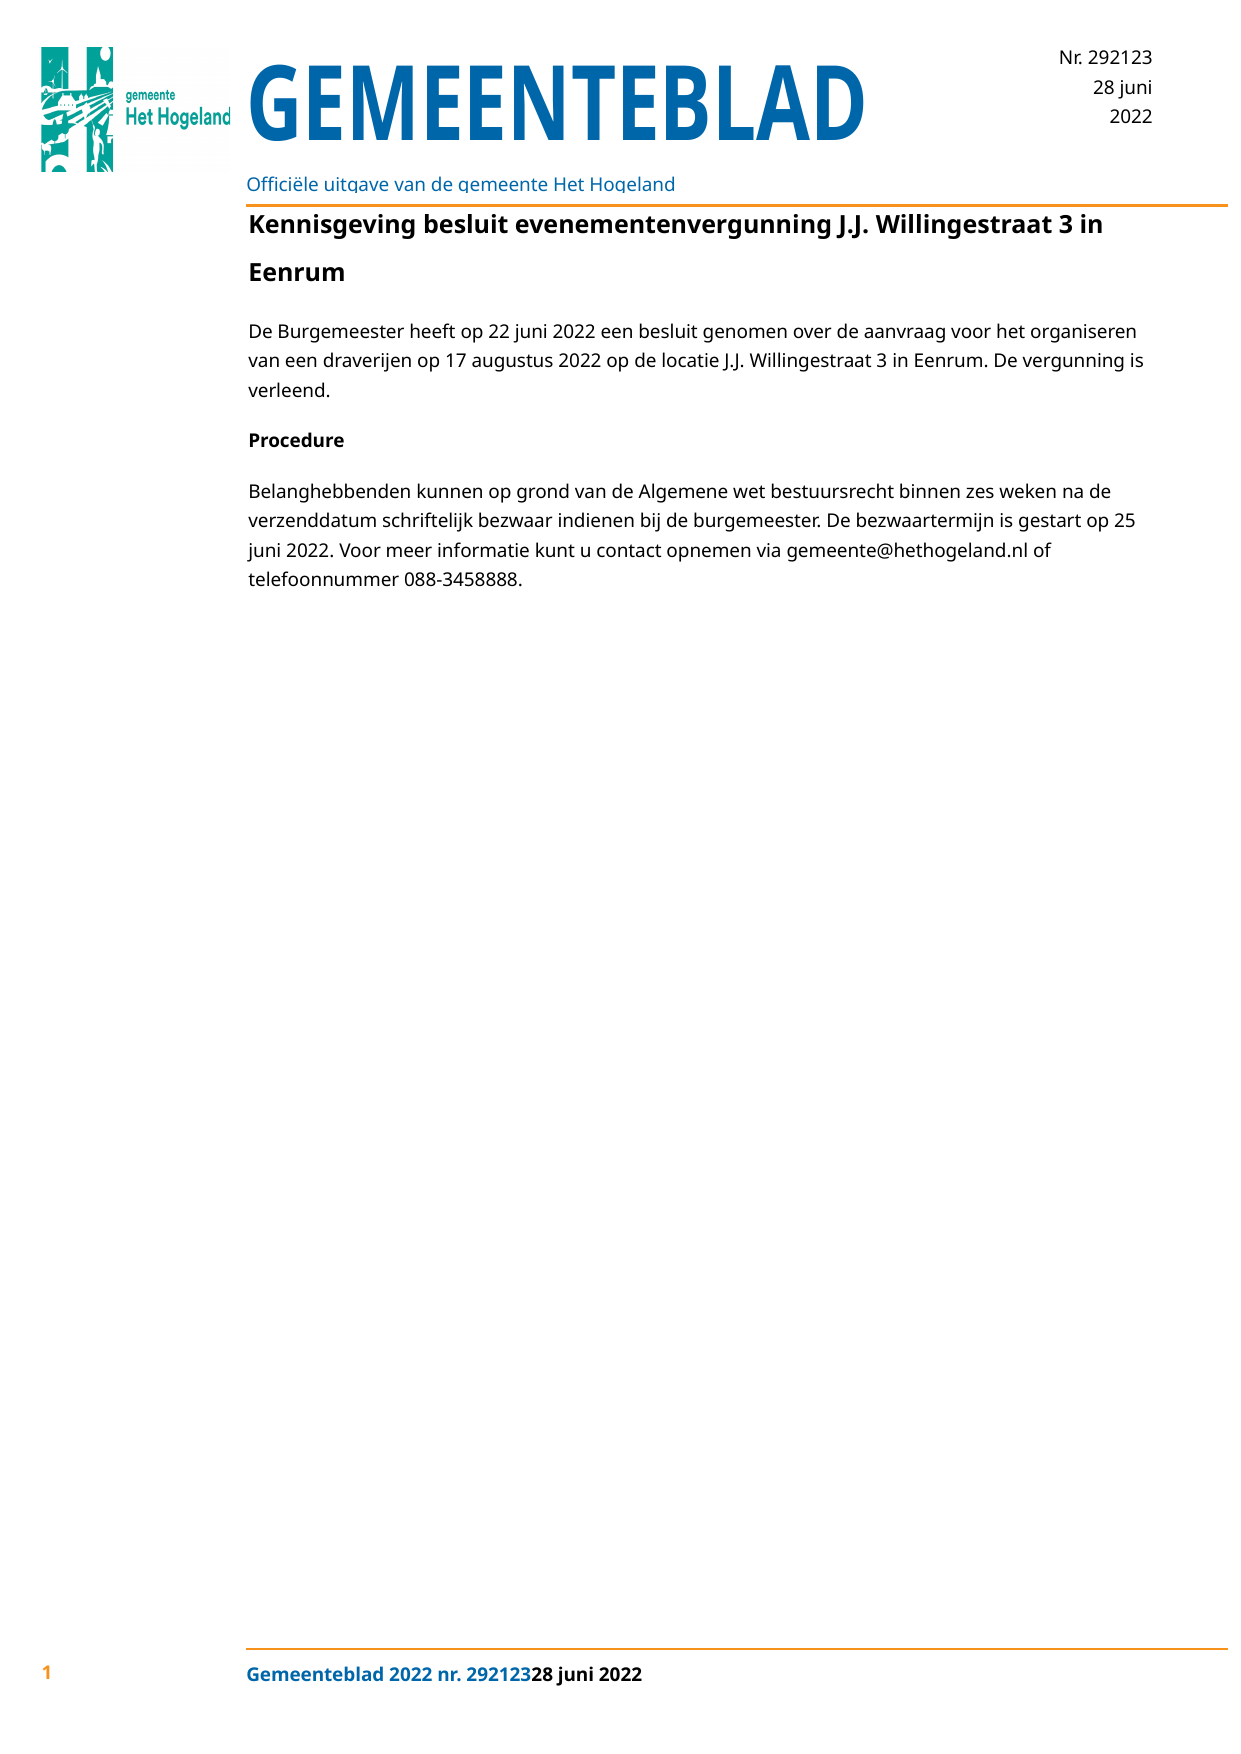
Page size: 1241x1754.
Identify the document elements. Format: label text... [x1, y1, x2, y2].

picture [41, 47, 231, 172]
text De Burgemeester heeft op 22 juni 2022 een besluit genomen over de aanvraag voor het organiseren van een draverijen op 17 augustus 2022 op de locatie J.J. Willingestraat 3 in Eenrum. De vergunning is verleend. [248, 318, 1152, 403]
text Kennisgeving besluit evenementenvergunning J.J. Willingestraat 3 in Eenrum [248, 207, 1152, 288]
text Belanghebbenden kunnen op grond van de Algemene wet bestuursrecht binnen zes weken na de verzenddatum schriftelijk bezwaar indienen bij de burgemeester. De bezwaartermijn is gestart op 25 juni 2022. Voor meer informatie kunt u contact opnemen via gemeente@hethogeland.nl of telefoonnummer 088-3458888. [248, 478, 1152, 592]
text Procedure [248, 427, 1152, 453]
